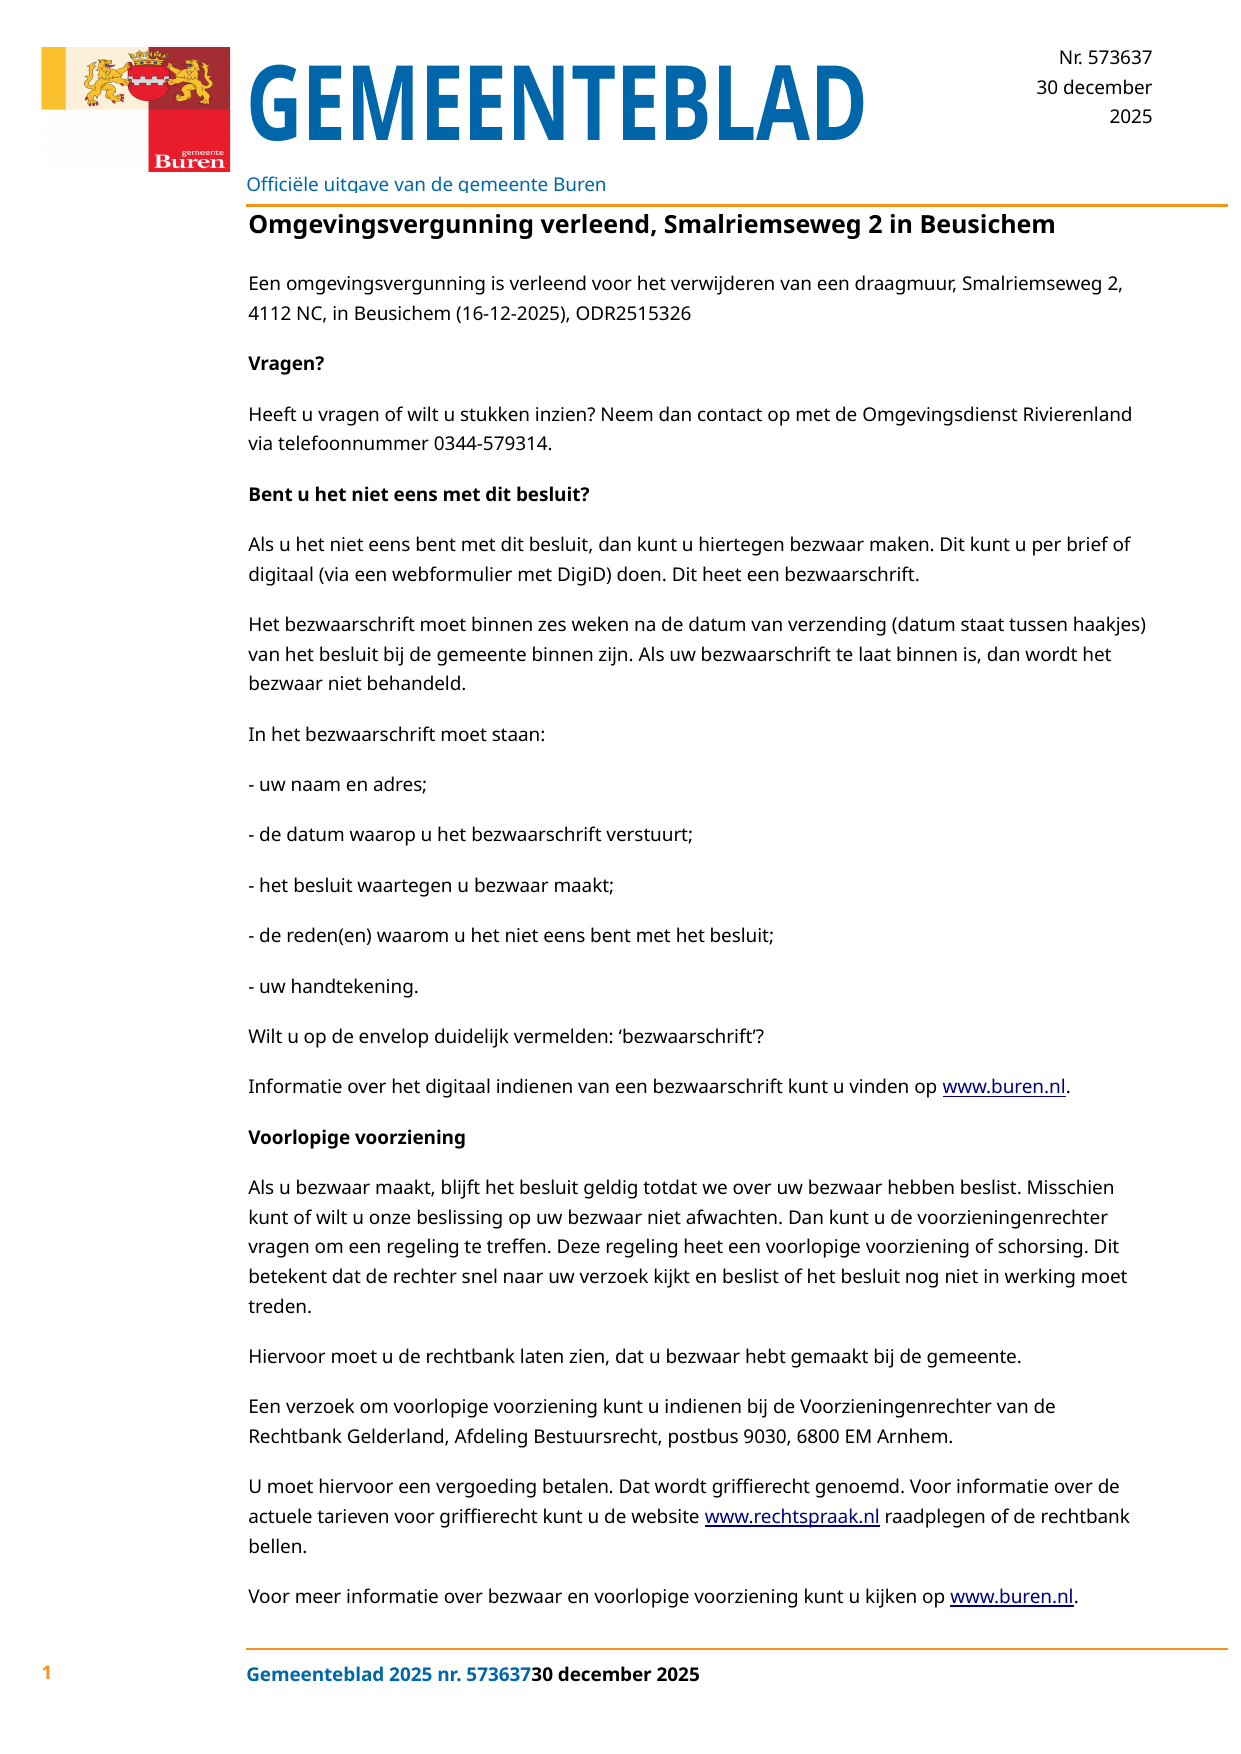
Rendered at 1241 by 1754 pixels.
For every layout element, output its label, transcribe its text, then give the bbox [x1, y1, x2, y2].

text Een omgevingsvergunning is verleend voor het verwijderen van een draagmuur, Smalriemseweg 2, 4112 NC, in Beusichem (16-12-2025), ODR2515326 [248, 270, 1152, 326]
text Heeft u vragen of wilt u stukken inzien? Neem dan contact op met de Omgevingsdienst Rivierenland via telefoonnummer 0344-579314. [248, 401, 1152, 456]
text U moet hiervoor een vergoeding betalen. Dat wordt griffierecht genoemd. Voor informatie over de actuele tarieven voor griffierecht kunt u de website www.rechtspraak.nl raadplegen of de rechtbank bellen. [248, 1474, 1152, 1558]
text Informatie over het digitaal indienen van een bezwaarschrift kunt u vinden op www.buren.nl. [248, 1074, 1152, 1099]
text Hiervoor moet u de rechtbank laten zien, dat u bezwaar hebt gemaakt bij de gemeente. [248, 1343, 1152, 1369]
text Een verzoek om voorlopige voorziening kunt u indienen bij de Voorzieningenrechter van de Rechtbank Gelderland, Afdeling Bestuursrecht, postbus 9030, 6800 EM Arnhem. [248, 1394, 1152, 1449]
text Het bezwaarschrift moet binnen zes weken na de datum van verzending (datum staat tussen haakjes) van het besluit bij de gemeente binnen zijn. Als uw bezwaarschrift te laat binnen is, dan wordt het bezwaar niet behandeld. [248, 611, 1152, 696]
text Als u bezwaar maakt, blijft het besluit geldig totdat we over uw bezwaar hebben beslist. Misschien kunt of wilt u onze beslissing op uw bezwaar niet afwachten. Dan kunt u de voorzieningenrechter vragen om een regeling te treffen. Deze regeling heet een voorlopige voorziening of schorsing. Dit betekent dat de rechter snel naar uw verzoek kijkt en beslist of het besluit nog niet in werking moet treden. [248, 1174, 1152, 1318]
text Voor meer informatie over bezwaar en voorlopige voorziening kunt u kijken op www.buren.nl. [248, 1583, 1152, 1609]
text In het bezwaarschrift moet staan: [248, 721, 1152, 746]
text - de reden(en) waarom u het niet eens bent met het besluit; [248, 922, 1152, 948]
text Omgevingsvergunning verleend, Smalriemseweg 2 in Beusichem [248, 207, 1152, 241]
text - uw handtekening. [248, 973, 1152, 998]
text Als u het niet eens bent met dit besluit, dan kunt u hiertegen bezwaar maken. Dit kunt u per brief of digitaal (via een webformulier met DigiD) doen. Dit heet een bezwaarschrift. [248, 531, 1152, 586]
text - de datum waarop u het bezwaarschrift verstuurt; [248, 822, 1152, 847]
text Wilt u op de envelop duidelijk vermelden: ‘bezwaarschrift’? [248, 1023, 1152, 1049]
text Bent u het niet eens met dit besluit? [248, 481, 1152, 506]
text - het besluit waartegen u bezwaar maakt; [248, 872, 1152, 898]
text Voorlopige voorziening [248, 1124, 1152, 1150]
picture [41, 47, 231, 172]
text - uw naam en adres; [248, 771, 1152, 797]
text Vragen? [248, 350, 1152, 376]
